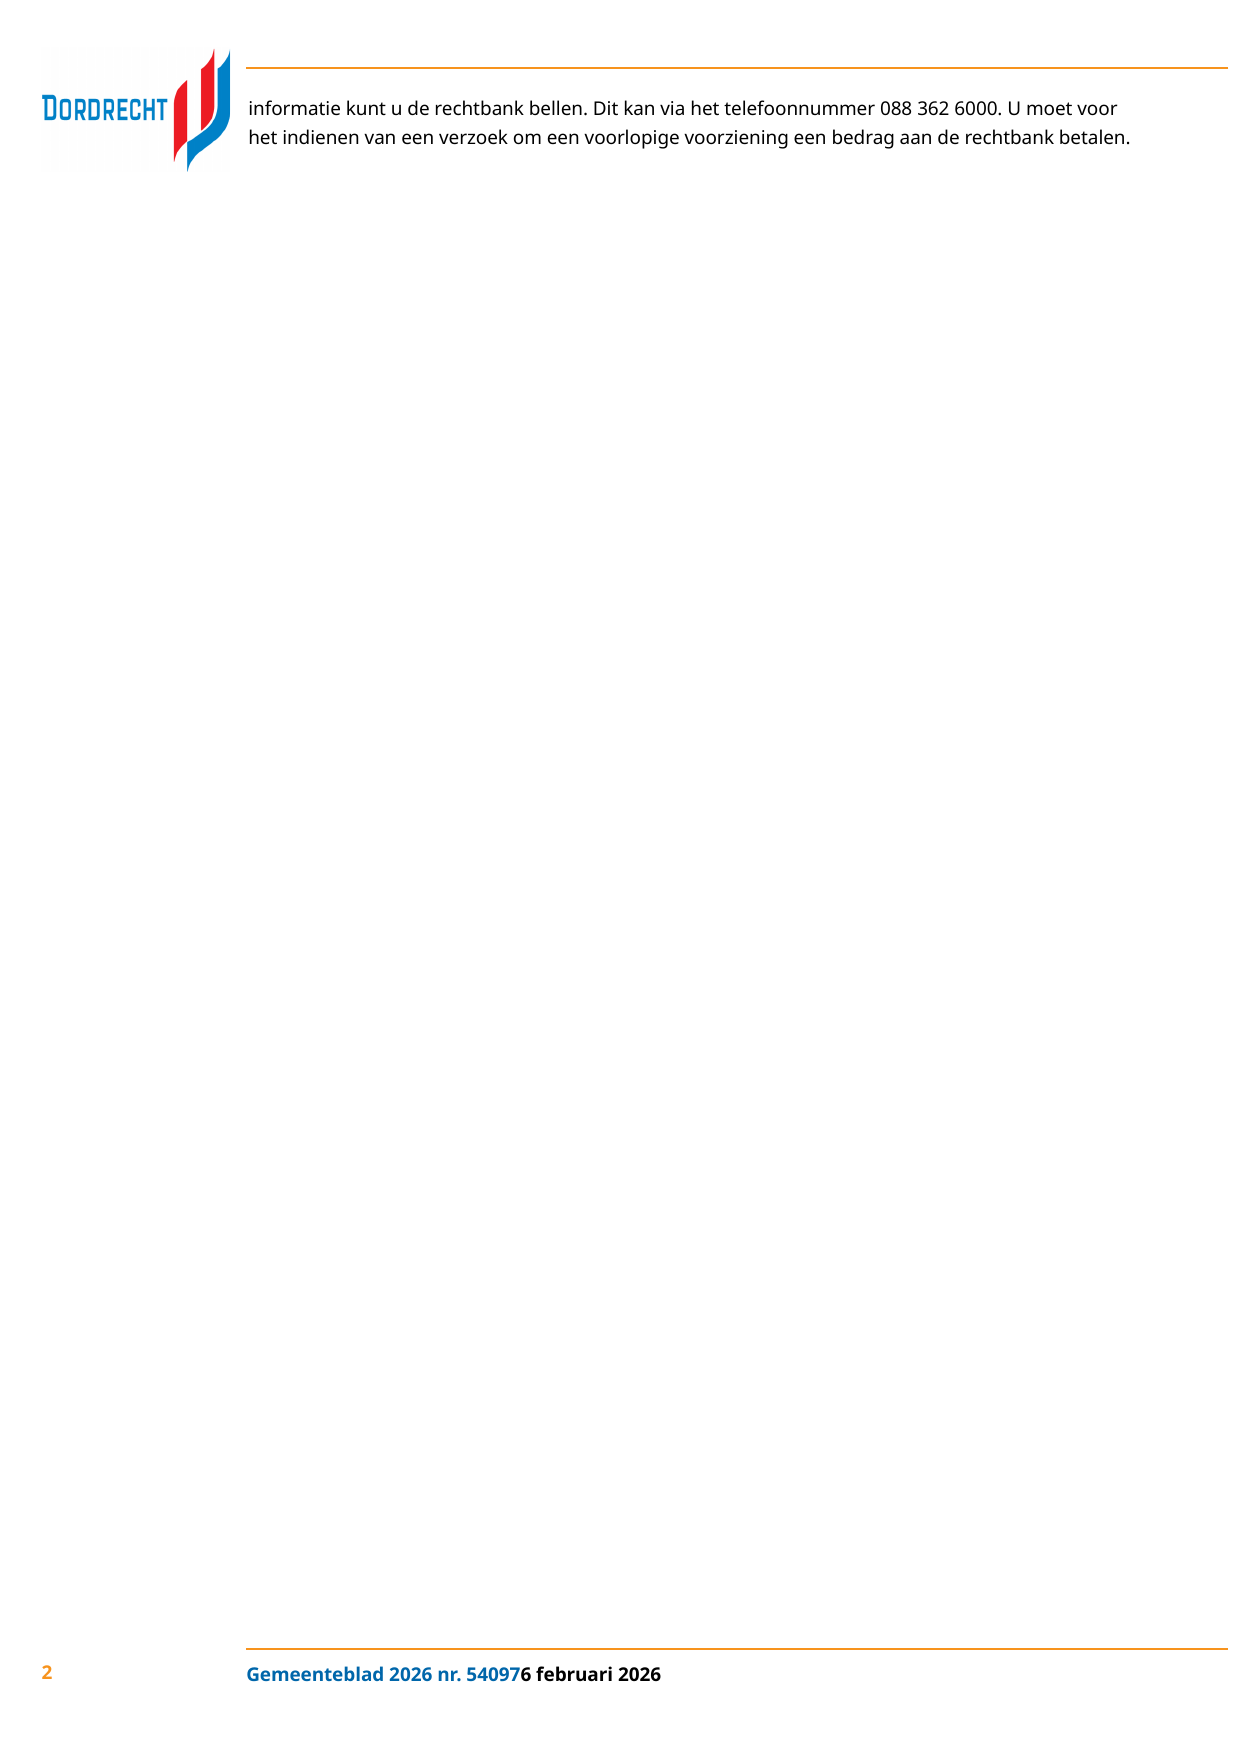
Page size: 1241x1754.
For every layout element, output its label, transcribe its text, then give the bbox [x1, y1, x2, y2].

picture [41, 47, 231, 172]
text informatie kunt u de rechtbank bellen. Dit kan via het telefoonnummer 088 362 6000. U moet voor het indienen van een verzoek om een voorlopige voorziening een bedrag aan de rechtbank betalen. [248, 95, 1152, 150]
